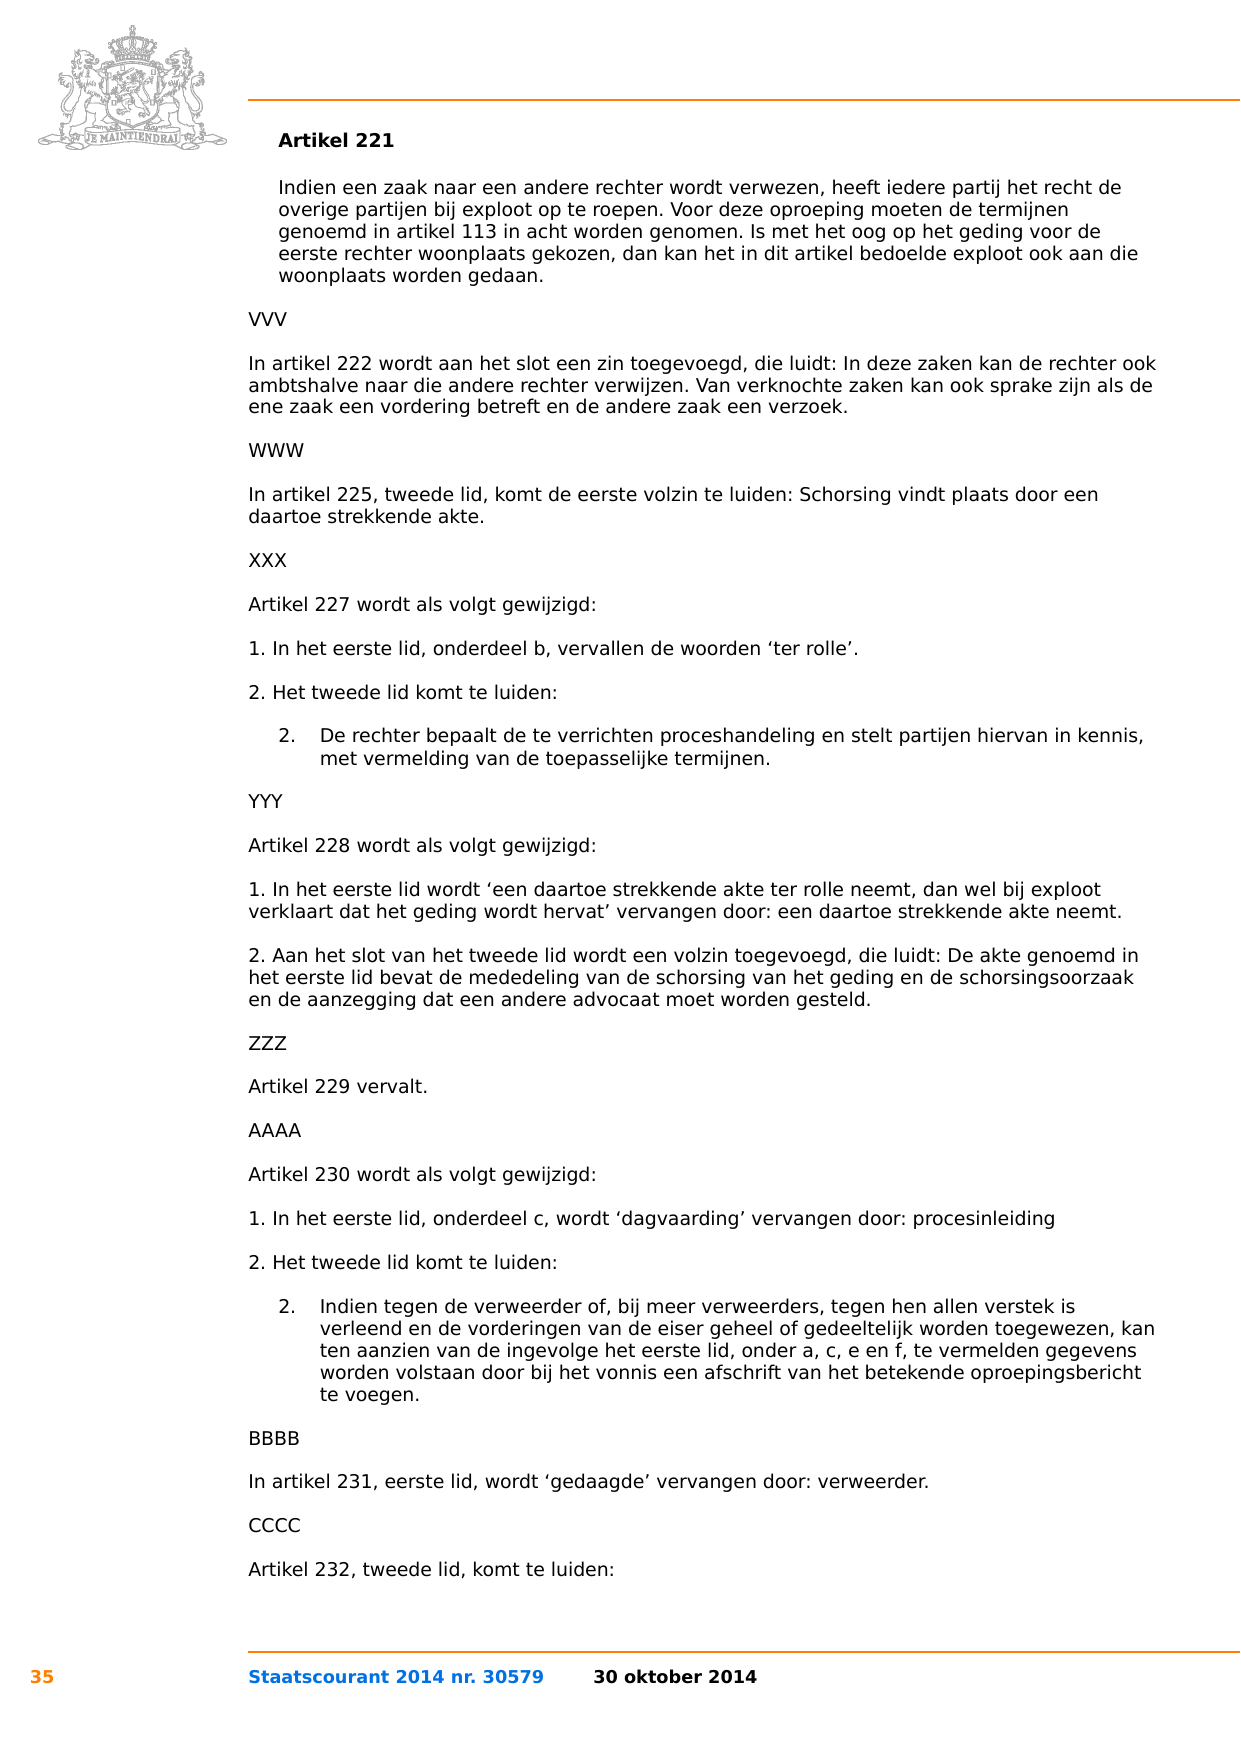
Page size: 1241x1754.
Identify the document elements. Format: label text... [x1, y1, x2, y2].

text WWW [248, 440, 1163, 462]
text Indien een zaak naar een andere rechter wordt verwezen, heeft iedere partij het recht de overige partijen bij exploot op te roepen. Voor deze oproeping moeten de termijnen genoemd in artikel 113 in acht worden genomen. Is met het oog op het geding voor de eerste rechter woonplaats gekozen, dan kan het in dit artikel bedoelde exploot ook aan die woonplaats worden gedaan. [278, 177, 1163, 287]
text In artikel 225, tweede lid, komt de eerste volzin te luiden: Schorsing vindt plaats door een daartoe strekkende akte. [248, 484, 1163, 528]
text ZZZ [248, 1033, 1163, 1054]
text Artikel 230 wordt als volgt gewijzigd: [248, 1164, 1163, 1186]
text 2. Het tweede lid komt te luiden: [248, 1252, 1163, 1274]
text Artikel 228 wordt als volgt gewijzigd: [248, 835, 1163, 857]
text 1. In het eerste lid, onderdeel b, vervallen de woorden ‘ter rolle’. [248, 638, 1163, 660]
text Artikel 227 wordt als volgt gewijzigd: [248, 594, 1163, 616]
text AAAA [248, 1120, 1163, 1142]
text BBBB [248, 1427, 1163, 1449]
text In artikel 222 wordt aan het slot een zin toegevoegd, die luidt: In deze zaken kan de rechter ook ambtshalve naar die andere rechter verwijzen. Van verknochte zaken kan ook sprake zijn als de ene zaak een vordering betreft en de andere zaak een verzoek. [248, 352, 1163, 418]
text 1. In het eerste lid, onderdeel c, wordt ‘dagvaarding’ vervangen door: procesinleiding [248, 1208, 1163, 1230]
text 2. De rechter bepaalt de te verrichten proceshandeling en stelt partijen hiervan in kennis, met vermelding van de toepasselijke termijnen. [278, 725, 1163, 769]
text VVV [248, 309, 1163, 331]
text Artikel 229 vervalt. [248, 1076, 1163, 1098]
text YYY [248, 791, 1163, 813]
text XXX [248, 550, 1163, 572]
text In artikel 231, eerste lid, wordt ‘gedaagde’ vervangen door: verweerder. [248, 1471, 1163, 1493]
text Artikel 232, tweede lid, komt te luiden: [248, 1559, 1163, 1581]
text CCCC [248, 1515, 1163, 1537]
picture [38, 25, 227, 150]
text 1. In het eerste lid wordt ‘een daartoe strekkende akte ter rolle neemt, dan wel bij exploot verklaart dat het geding wordt hervat’ vervangen door: een daartoe strekkende akte neemt. [248, 879, 1163, 923]
subtitle Artikel 221 [278, 130, 1163, 152]
text 2. Het tweede lid komt te luiden: [248, 682, 1163, 703]
text 2. Indien tegen de verweerder of, bij meer verweerders, tegen hen allen verstek is verleend en de vorderingen van de eiser geheel of gedeeltelijk worden toegewezen, kan ten aanzien van de ingevolge het eerste lid, onder a, c, e en f, te vermelden gegevens worden volstaan door bij het vonnis een afschrift van het betekende oproepingsbericht te voegen. [278, 1296, 1163, 1406]
text 2. Aan het slot van het tweede lid wordt een volzin toegevoegd, die luidt: De akte genoemd in het eerste lid bevat de mededeling van de schorsing van het geding en de schorsingsoorzaak en de aanzegging dat een andere advocaat moet worden gesteld. [248, 945, 1163, 1011]
